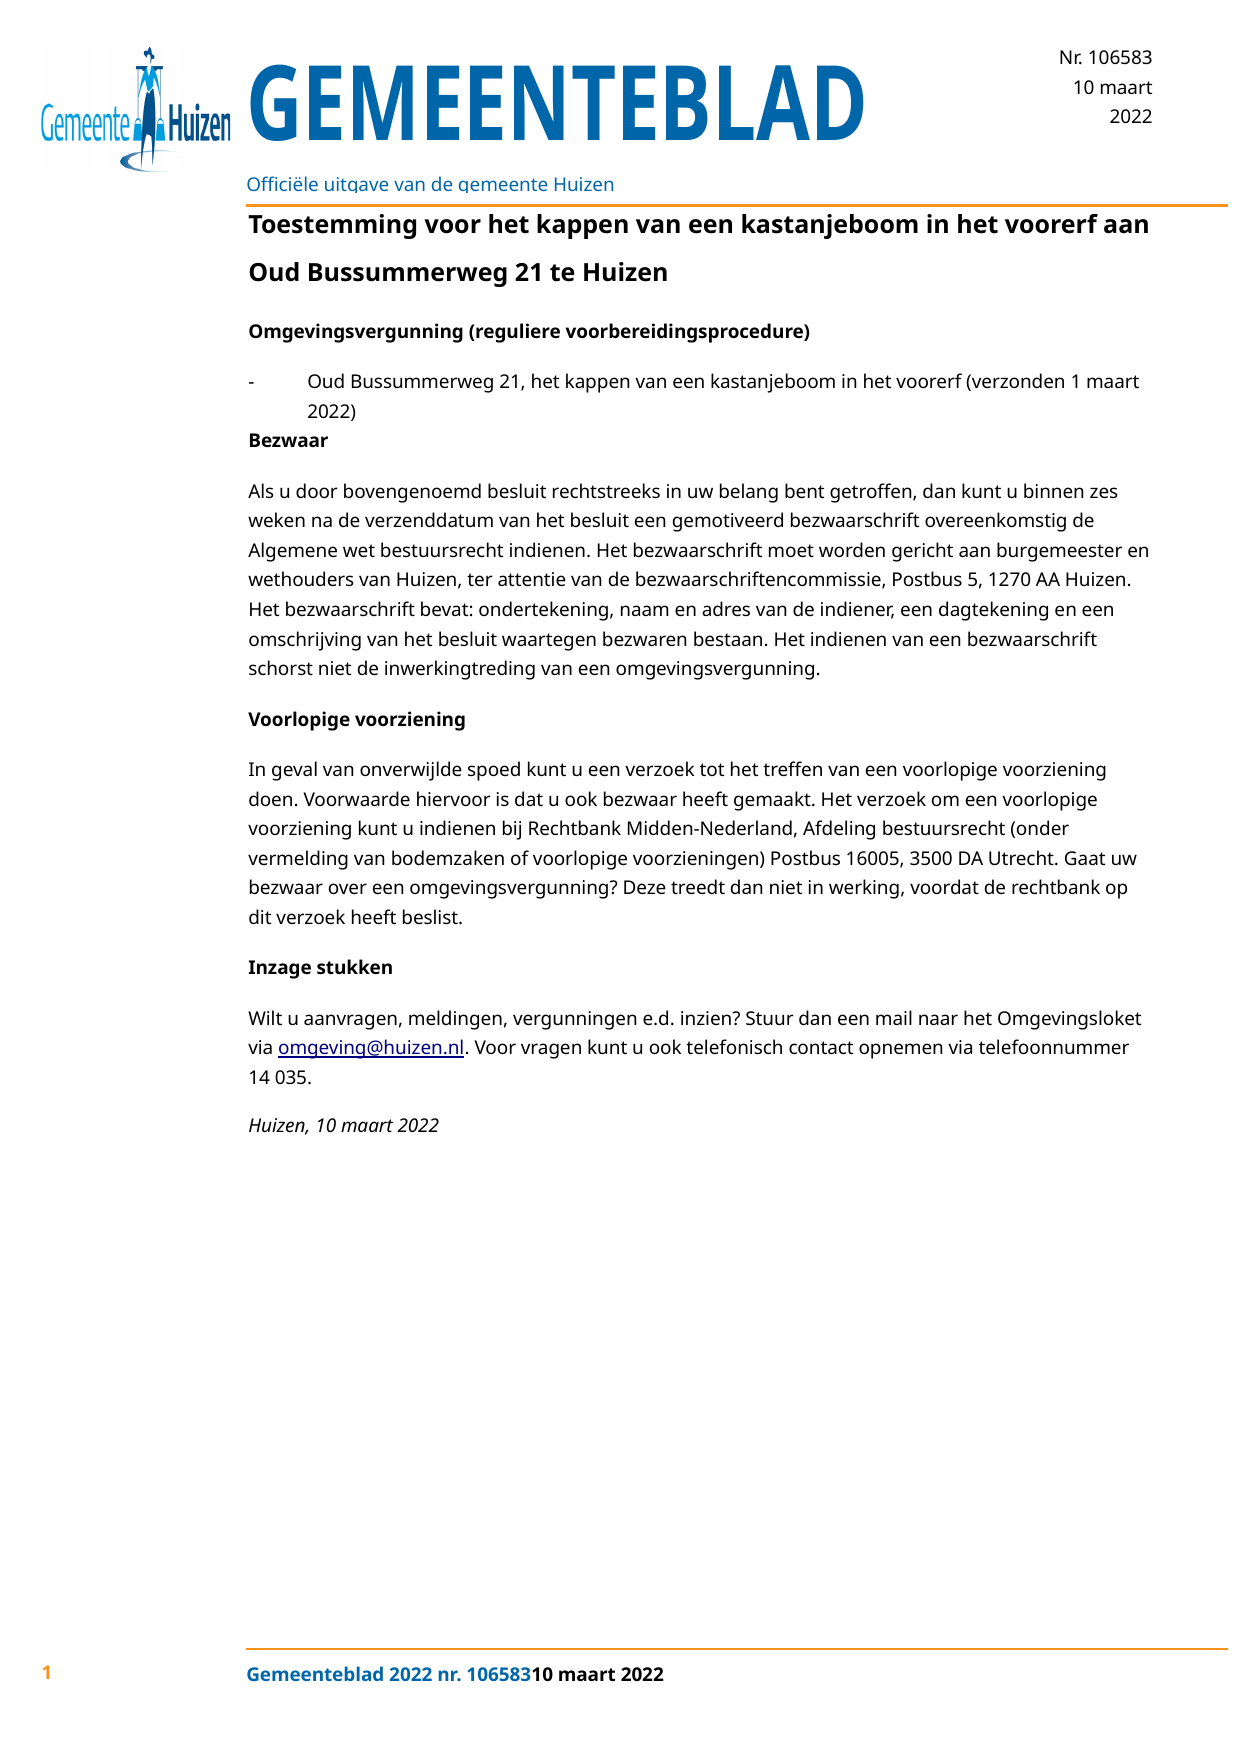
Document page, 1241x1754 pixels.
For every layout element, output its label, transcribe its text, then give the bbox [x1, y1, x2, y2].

text Bezwaar [248, 427, 1152, 453]
text In geval van onverwijlde spoed kunt u een verzoek tot het treffen van een voorlopige voorziening doen. Voorwaarde hiervoor is dat u ook bezwaar heeft gemaakt. Het verzoek om een voorlopige voorziening kunt u indienen bij Rechtbank Midden-Nederland, Afdeling bestuursrecht (onder vermelding van bodemzaken of voorlopige voorzieningen) Postbus 16005, 3500 DA Utrecht. Gaat uw bezwaar over een omgevingsvergunning? Deze treedt dan niet in werking, voordat de rechtbank op dit verzoek heeft beslist. [248, 756, 1152, 930]
picture [41, 47, 231, 172]
text Omgevingsvergunning (reguliere voorbereidingsprocedure) [248, 318, 1152, 344]
text Huizen, 10 maart 2022 [248, 1112, 1152, 1138]
list Oud Bussummerweg 21, het kappen van een kastanjeboom in het voorerf (verzonden 1 maart 2022) [248, 368, 1152, 424]
text Inzage stukken [248, 954, 1152, 980]
text Toestemming voor het kappen van een kastanjeboom in het voorerf aan Oud Bussummerweg 21 te Huizen [248, 207, 1152, 288]
text Als u door bovengenoemd besluit rechtstreeks in uw belang bent getroffen, dan kunt u binnen zes weken na de verzenddatum van het besluit een gemotiveerd bezwaarschrift overeenkomstig de Algemene wet bestuursrecht indienen. Het bezwaarschrift moet worden gericht aan burgemeester en wethouders van Huizen, ter attentie van de bezwaarschriftencommissie, Postbus 5, 1270 AA Huizen. Het bezwaarschrift bevat: ondertekening, naam en adres van de indiener, een dagtekening en een omschrijving van het besluit waartegen bezwaren bestaan. Het indienen van een bezwaarschrift schorst niet de inwerkingtreding van een omgevingsvergunning. [248, 478, 1152, 681]
text Wilt u aanvragen, meldingen, vergunningen e.d. inzien? Stuur dan een mail naar het Omgevingsloket via omgeving@huizen.nl. Voor vragen kunt u ook telefonisch contact opnemen via telefoonnummer 14 035. [248, 1005, 1152, 1090]
text Voorlopige voorziening [248, 706, 1152, 732]
